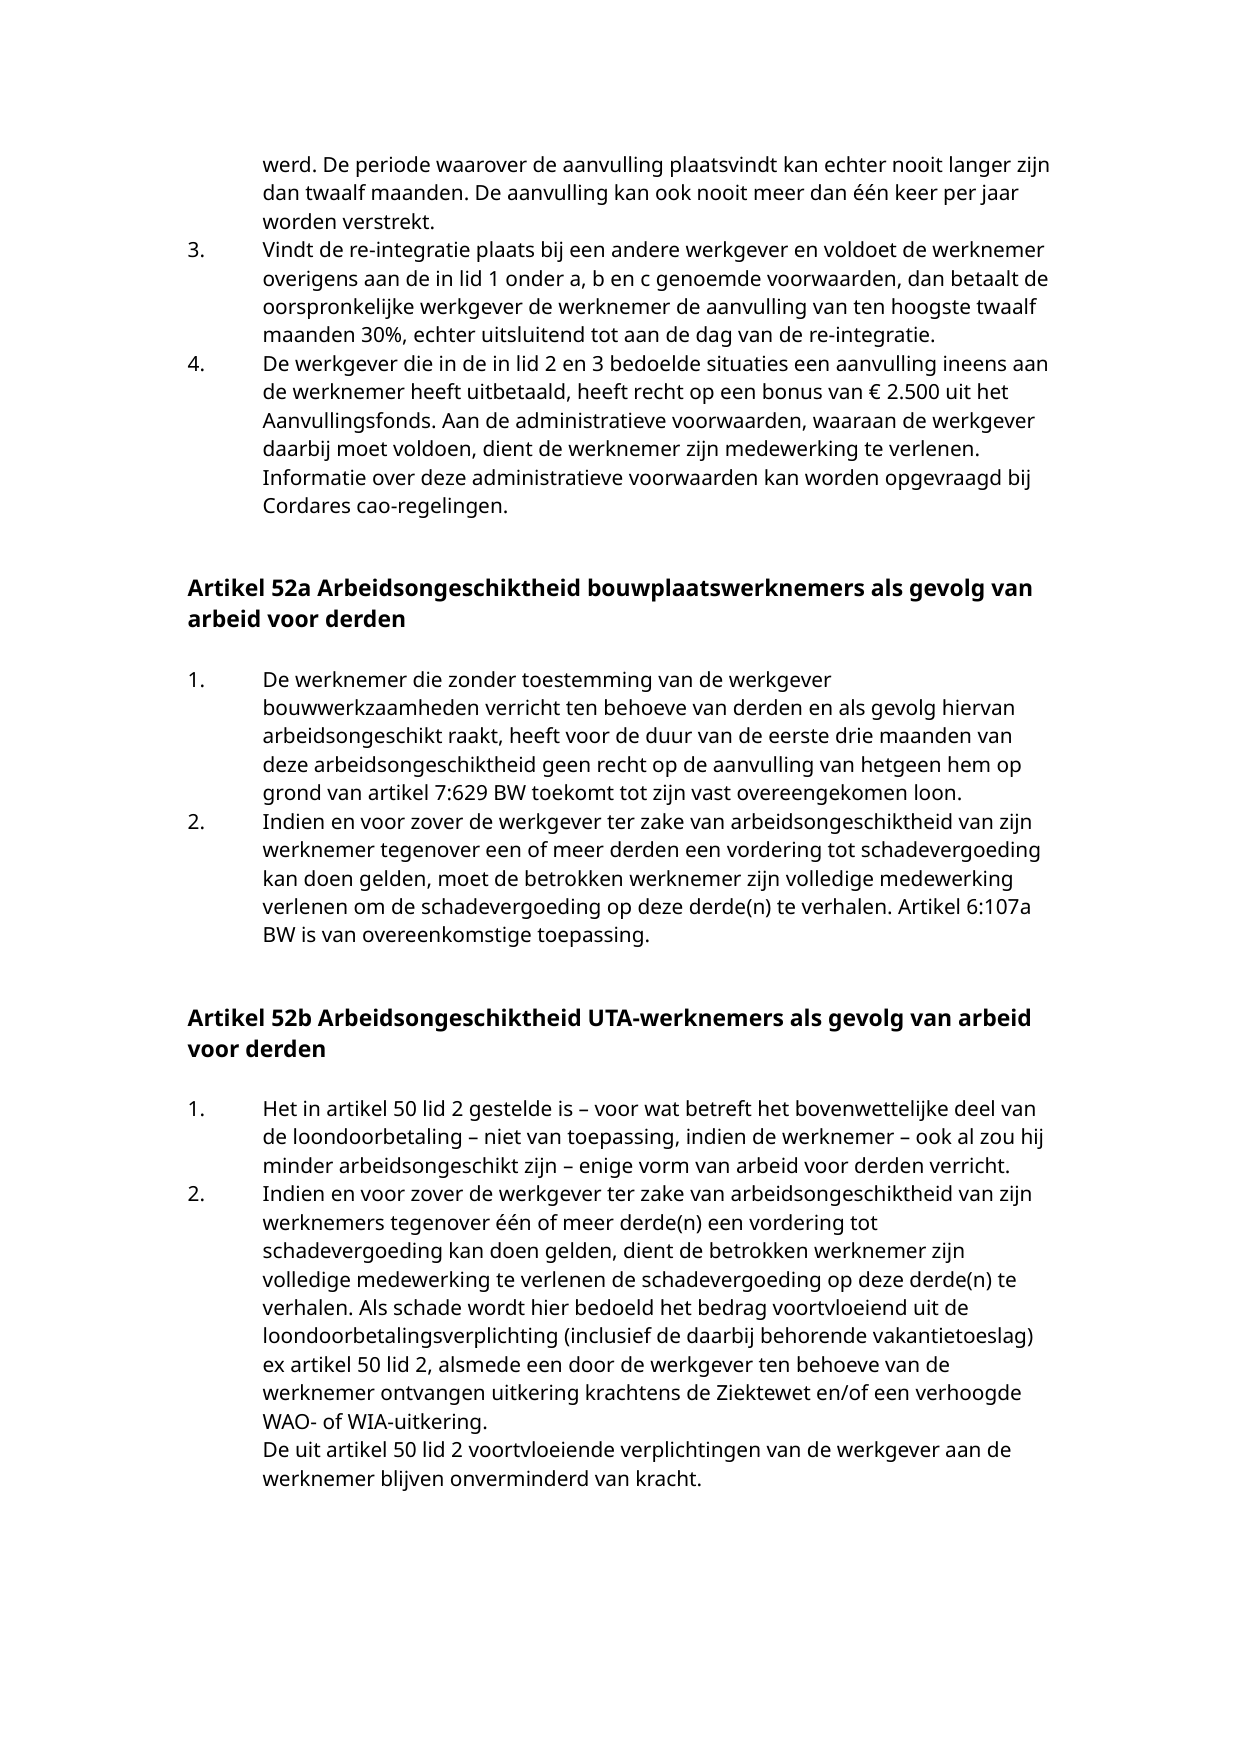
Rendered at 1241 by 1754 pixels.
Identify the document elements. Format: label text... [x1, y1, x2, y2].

list Indien en voor zover de werkgever ter zake van arbeidsongeschiktheid van zijn werknemers tegenover één of meer derde(n) een vordering tot schadevergoeding kan doen gelden, dient de betrokken werknemer zijn volledige medewerking te verlenen de schadevergoeding op deze derde(n) te verhalen. Als schade wordt hier bedoeld het bedrag voortvloeiend uit de loondoorbetalingsverplichting (inclusief de daarbij behorende vakantietoeslag) ex artikel 50 lid 2, alsmede een door de werkgever ten behoeve van de werknemer ontvangen uitkering krachtens de Ziektewet en/of een verhoogde WAO- of WIA-uitkering. [187, 1179, 1053, 1435]
list De werknemer die zonder toestemming van de werkgever bouwwerkzaamheden verricht ten behoeve van derden en als gevolg hiervan arbeidsongeschikt raakt, heeft voor de duur van de eerste drie maanden van deze arbeidsongeschiktheid geen recht op de aanvulling van hetgeen hem op grond van artikel 7:629 BW toekomt tot zijn vast overeengekomen loon. [187, 665, 1053, 807]
list Vindt de re-integratie plaats bij een andere werkgever en voldoet de werknemer overigens aan de in lid 1 onder a, b en c genoemde voorwaarden, dan betaalt de oorspronkelijke werkgever de werknemer de aanvulling van ten hoogste twaalf maanden 30%, echter uitsluitend tot aan de dag van de re-integratie. [187, 235, 1053, 349]
list Het in artikel 50 lid 2 gestelde is – voor wat betreft het bovenwettelijke deel van de loondoorbetaling – niet van toepassing, indien de werknemer – ook al zou hij minder arbeidsongeschikt zijn – enige vorm van arbeid voor derden verricht. [187, 1094, 1053, 1179]
list De uit artikel 50 lid 2 voortvloeiende verplichtingen van de werkgever aan de werknemer blijven onverminderd van kracht. [187, 1435, 1053, 1492]
list De werkgever die in de in lid 2 en 3 bedoelde situaties een aanvulling ineens aan de werknemer heeft uitbetaald, heeft recht op een bonus van € 2.500 uit het Aanvullingsfonds. Aan de administratieve voorwaarden, waaraan de werkgever daarbij moet voldoen, dient de werknemer zijn medewerking te verlenen. Informatie over deze administratieve voorwaarden kan worden opgevraagd bij Cordares cao-regelingen. [187, 349, 1053, 520]
list Indien en voor zover de werkgever ter zake van arbeidsongeschiktheid van zijn werknemer tegenover een of meer derden een vordering tot schadevergoeding kan doen gelden, moet de betrokken werknemer zijn volledige medewerking verlenen om de schadevergoeding op deze derde(n) te verhalen. Artikel 6:107a BW is van overeenkomstige toepassing. [187, 807, 1053, 949]
list werd. De periode waarover de aanvulling plaatsvindt kan echter nooit langer zijn dan twaalf maanden. De aanvulling kan ook nooit meer dan één keer per jaar worden verstrekt. [187, 150, 1053, 235]
subtitle Artikel 52b Arbeidsongeschiktheid UTA-werknemers als gevolg van arbeid voor derden [187, 1002, 1053, 1064]
subtitle Artikel 52a Arbeidsongeschiktheid bouwplaatswerknemers als gevolg van arbeid voor derden [187, 572, 1053, 635]
